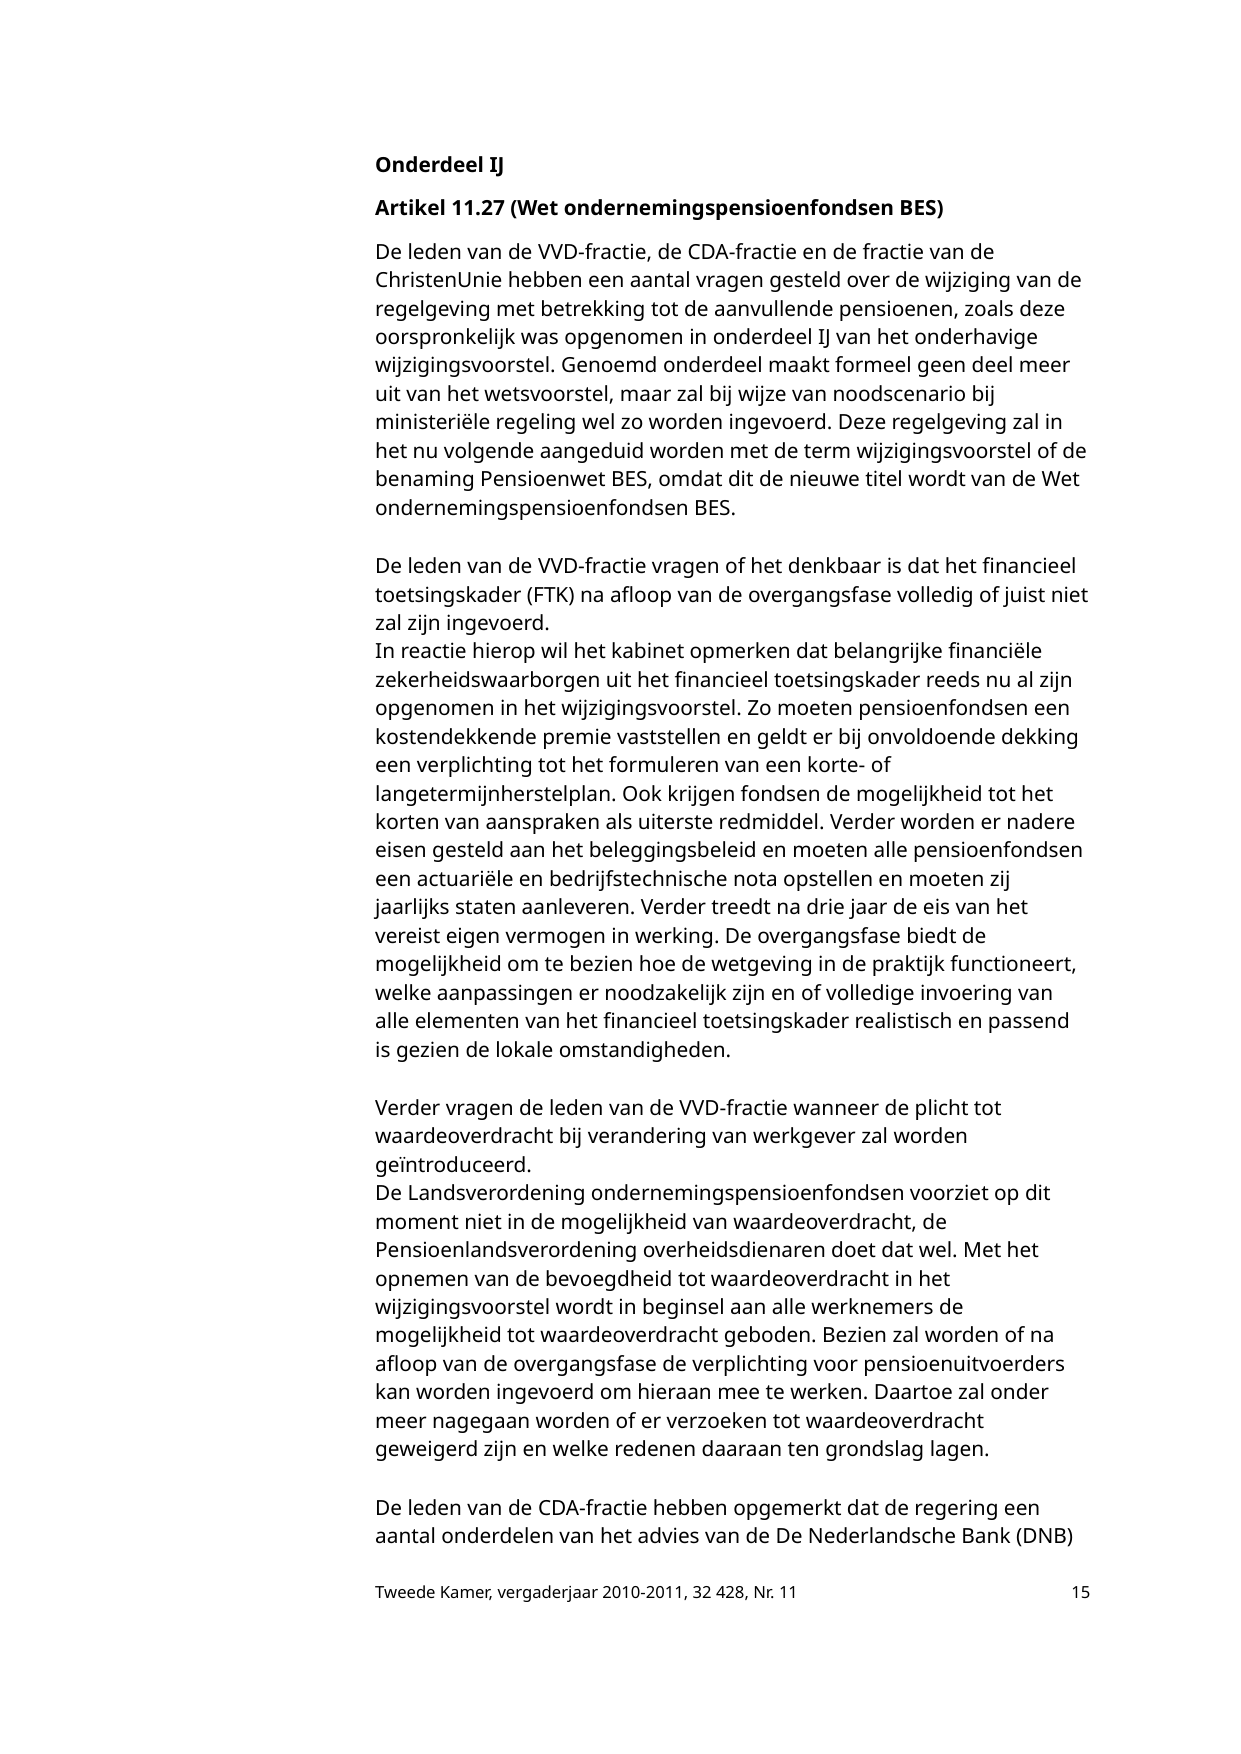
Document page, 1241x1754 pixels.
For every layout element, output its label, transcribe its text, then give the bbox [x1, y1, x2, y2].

text In reactie hierop wil het kabinet opmerken dat belangrijke financiële zekerheidswaarborgen uit het financieel toetsingskader reeds nu al zijn opgenomen in het wijzigingsvoorstel. Zo moeten pensioenfondsen een kostendekkende premie vaststellen en geldt er bij onvoldoende dekking een verplichting tot het formuleren van een korte- of langetermijnherstelplan. Ook krijgen fondsen de mogelijkheid tot het korten van aanspraken als uiterste redmiddel. Verder worden er nadere eisen gesteld aan het beleggingsbeleid en moeten alle pensioenfondsen een actuariële en bedrijfstechnische nota opstellen en moeten zij jaarlijks staten aanleveren. Verder treedt na drie jaar de eis van het vereist eigen vermogen in werking. De overgangsfase biedt de mogelijkheid om te bezien hoe de wetgeving in de praktijk functioneert, welke aanpassingen er noodzakelijk zijn en of volledige invoering van alle elementen van het financieel toetsingskader realistisch en passend is gezien de lokale omstandigheden. [375, 637, 1090, 1063]
text De Landsverordening ondernemingspensioenfondsen voorziet op dit moment niet in de mogelijkheid van waardeoverdracht, de Pensioenlandsverordening overheidsdienaren doet dat wel. Met het opnemen van de bevoegdheid tot waardeoverdracht in het wijzigingsvoorstel wordt in beginsel aan alle werknemers de mogelijkheid tot waardeoverdracht geboden. Bezien zal worden of na afloop van de overgangsfase de verplichting voor pensioenuitvoerders kan worden ingevoerd om hieraan mee te werken. Daartoe zal onder meer nagegaan worden of er verzoeken tot waardeoverdracht geweigerd zijn en welke redenen daaraan ten grondslag lagen. [375, 1178, 1090, 1463]
text De leden van de VVD-fractie, de CDA-fractie en de fractie van de ChristenUnie hebben een aantal vragen gesteld over de wijziging van de regelgeving met betrekking tot de aanvullende pensioenen, zoals deze oorspronkelijk was opgenomen in onderdeel IJ van het onderhavige wijzigingsvoorstel. Genoemd onderdeel maakt formeel geen deel meer uit van het wetsvoorstel, maar zal bij wijze van noodscenario bij ministeriële regeling wel zo worden ingevoerd. Deze regelgeving zal in het nu volgende aangeduid worden met de term wijzigingsvoorstel of de benaming Pensioenwet BES, omdat dit de nieuwe titel wordt van de Wet ondernemingspensioenfondsen BES. [375, 237, 1090, 521]
text De leden van de VVD-fractie vragen of het denkbaar is dat het financieel toetsingskader (FTK) na afloop van de overgangsfase volledig of juist niet zal zijn ingevoerd. [375, 551, 1090, 637]
text Onderdeel IJ [375, 150, 1090, 178]
text Verder vragen de leden van de VVD-fractie wanneer de plicht tot waardeoverdracht bij verandering van werkgever zal worden geïntroduceerd. [375, 1093, 1090, 1178]
text De leden van de CDA-fractie hebben opgemerkt dat de regering een aantal onderdelen van het advies van de De Nederlandsche Bank (DNB) [375, 1493, 1090, 1550]
text Artikel 11.27 (Wet ondernemingspensioenfondsen BES) [375, 193, 1090, 222]
